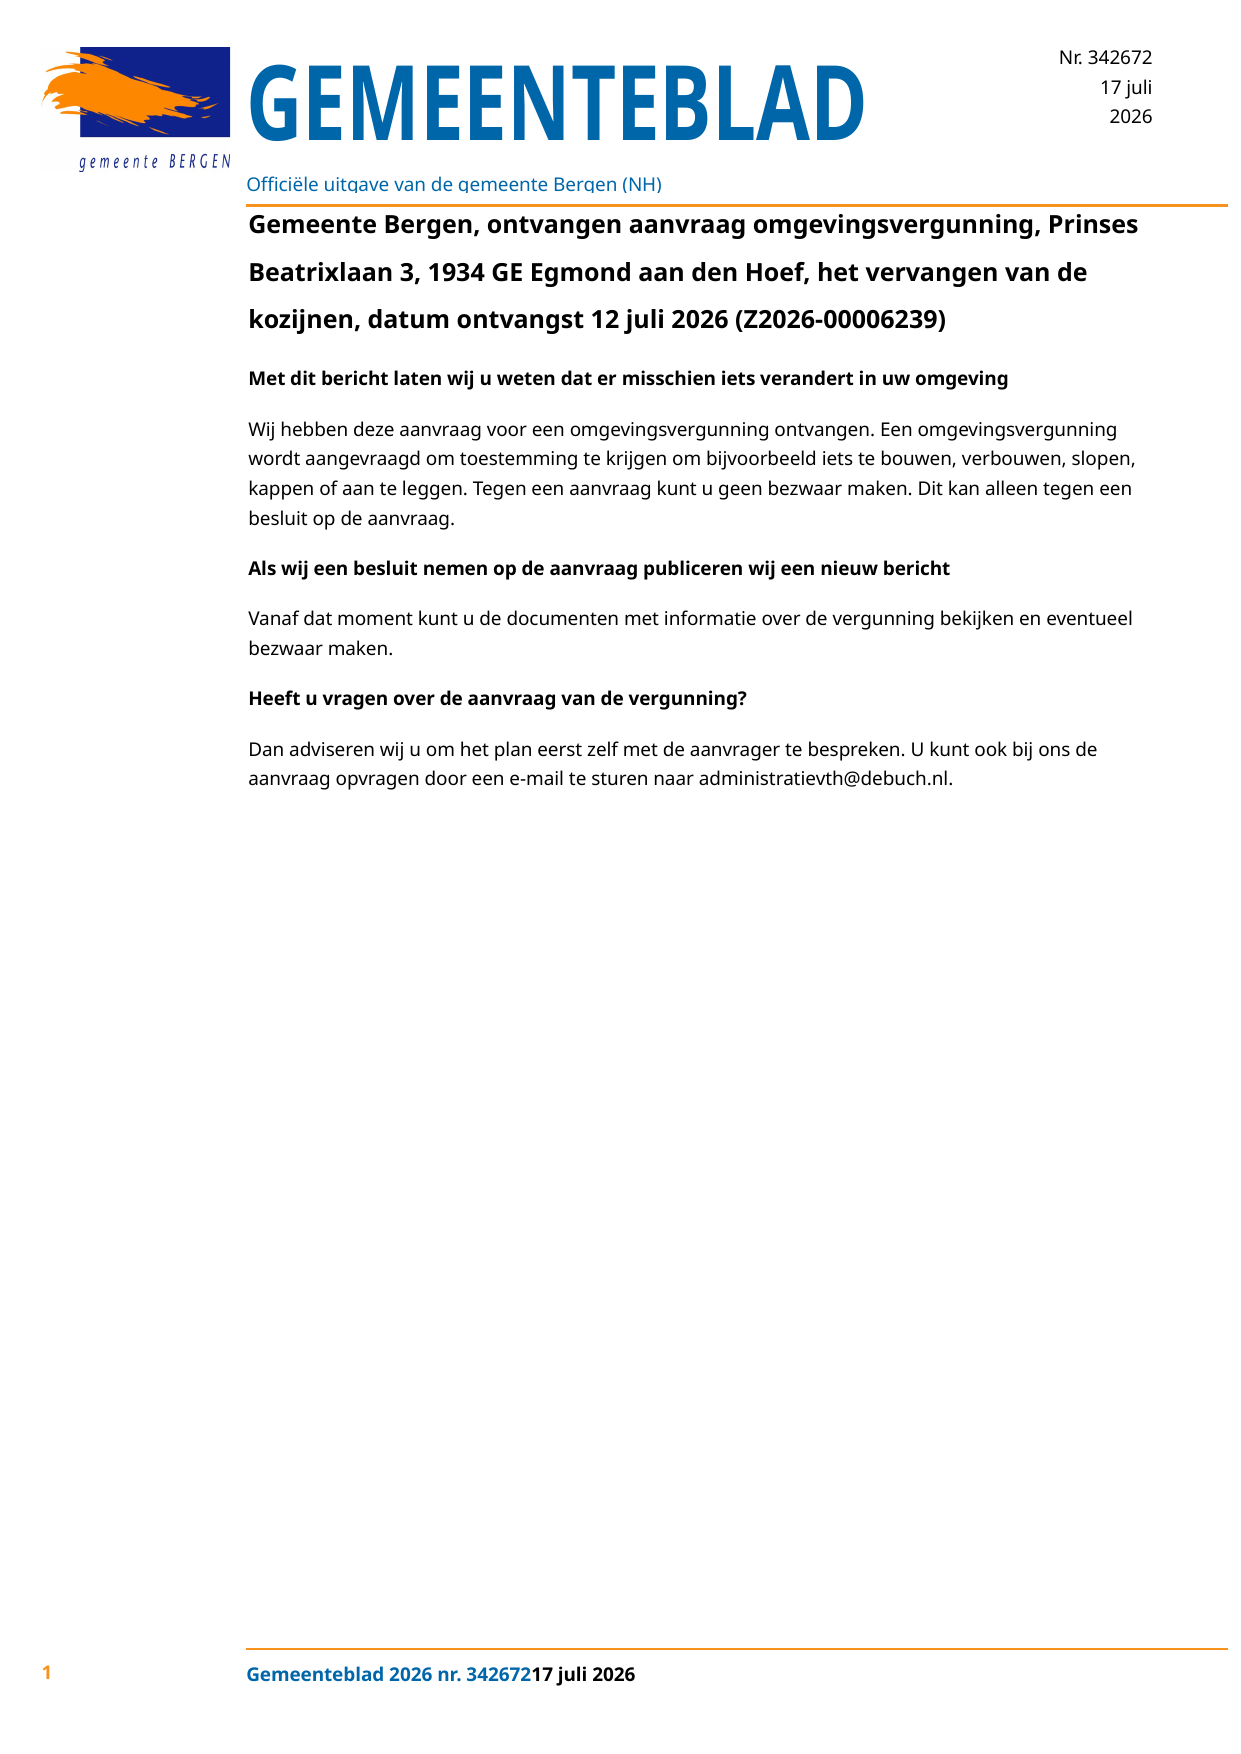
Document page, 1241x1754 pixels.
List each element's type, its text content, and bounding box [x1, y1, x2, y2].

text Wij hebben deze aanvraag voor een omgevingsvergunning ontvangen. Een omgevingsvergunning wordt aangevraagd om toestemming te krijgen om bijvoorbeeld iets te bouwen, verbouwen, slopen, kappen of aan te leggen. Tegen een aanvraag kunt u geen bezwaar maken. Dit kan alleen tegen een besluit op de aanvraag. [248, 416, 1152, 530]
text Dan adviseren wij u om het plan eerst zelf met de aanvrager te bespreken. U kunt ook bij ons de aanvraag opvragen door een e-mail te sturen naar administratievth@debuch.nl. [248, 736, 1152, 791]
text Gemeente Bergen, ontvangen aanvraag omgevingsvergunning, Prinses Beatrixlaan 3, 1934 GE Egmond aan den Hoef, het vervangen van de kozijnen, datum ontvangst 12 juli 2026 (Z2026-00006239) [248, 207, 1152, 336]
picture [41, 47, 231, 172]
text Met dit bericht laten wij u weten dat er misschien iets verandert in uw omgeving [248, 366, 1152, 391]
text Als wij een besluit nemen op de aanvraag publiceren wij een nieuw bericht [248, 555, 1152, 581]
text Vanaf dat moment kunt u de documenten met informatie over de vergunning bekijken en eventueel bezwaar maken. [248, 606, 1152, 661]
text Heeft u vragen over de aanvraag van de vergunning? [248, 686, 1152, 711]
